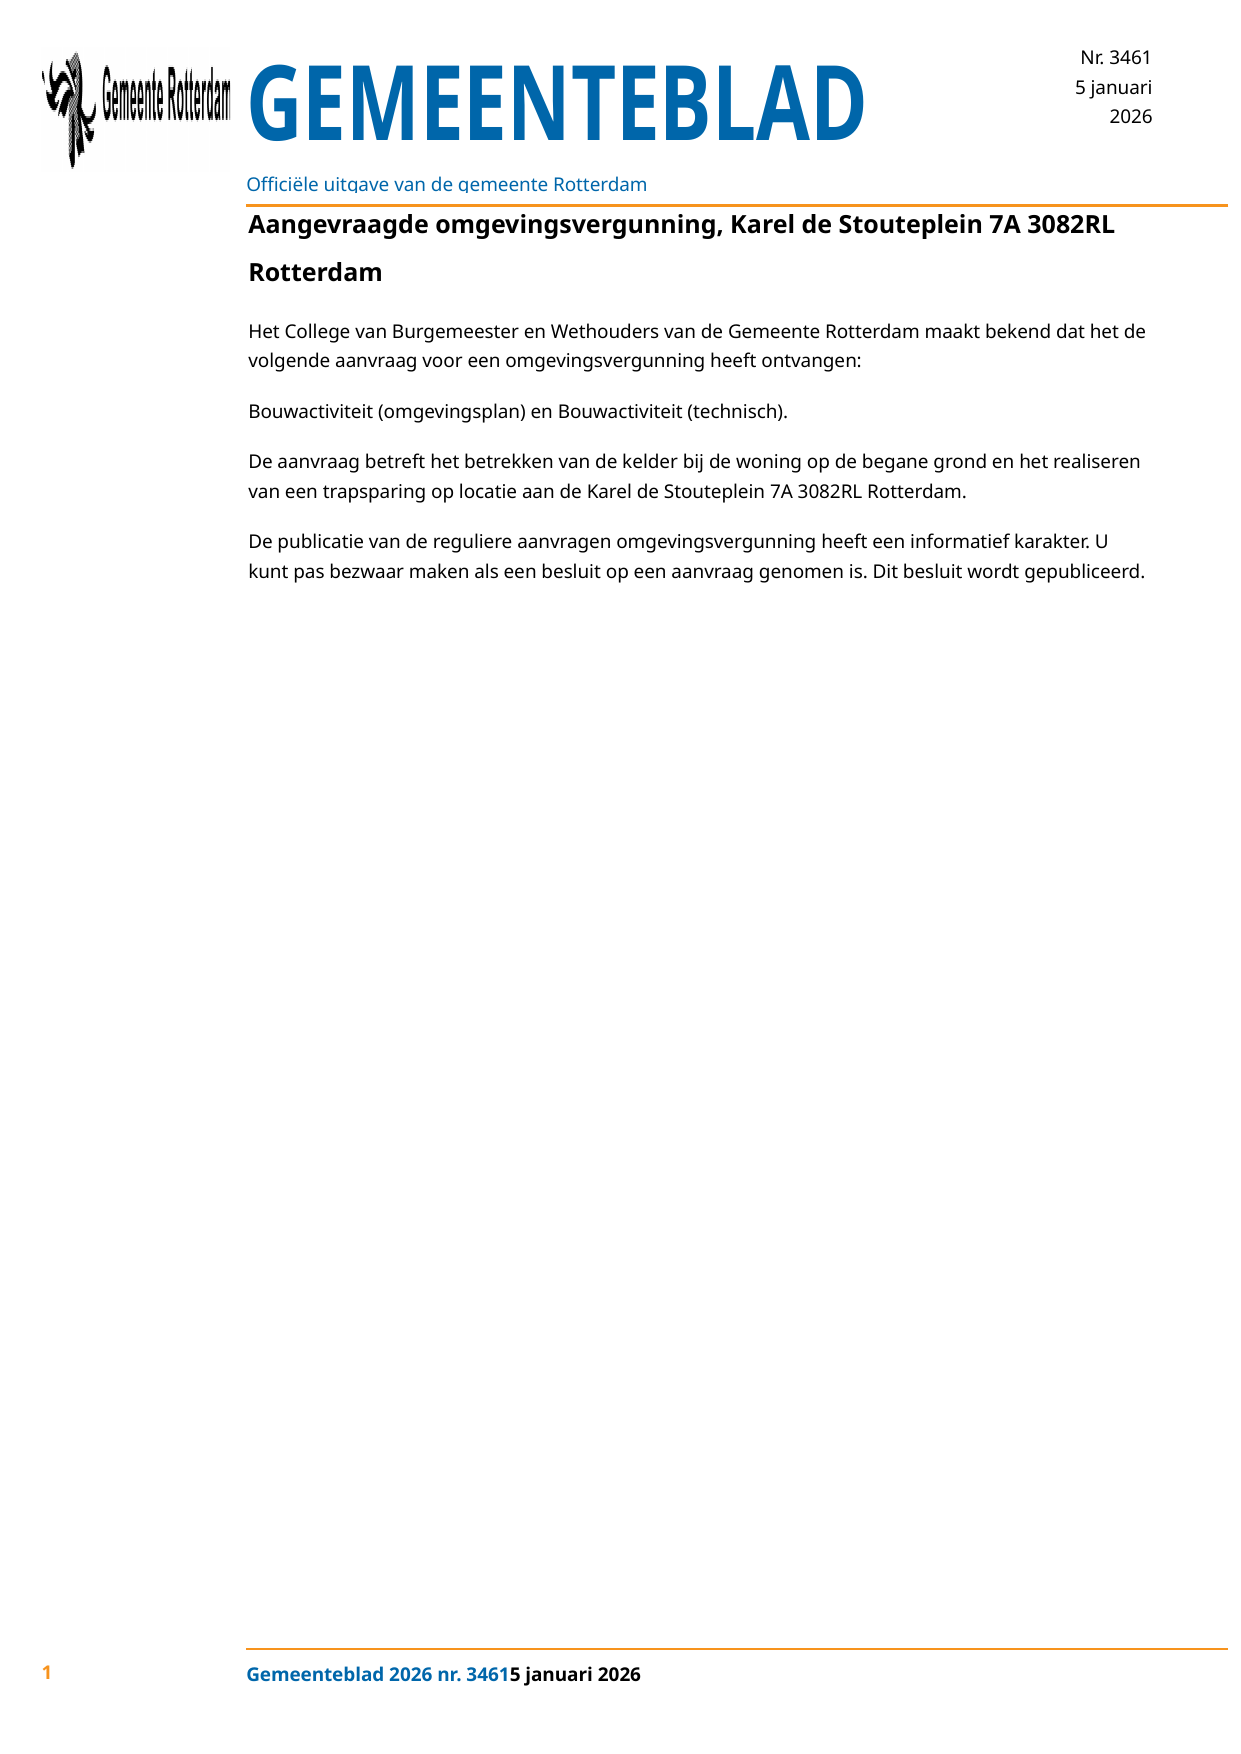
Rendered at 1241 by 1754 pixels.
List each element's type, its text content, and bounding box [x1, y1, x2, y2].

text Het College van Burgemeester en Wethouders van de Gemeente Rotterdam maakt bekend dat het de volgende aanvraag voor een omgevingsvergunning heeft ontvangen: [248, 318, 1152, 373]
text De publicatie van de reguliere aanvragen omgevingsvergunning heeft een informatief karakter. U kunt pas bezwaar maken als een besluit op een aanvraag genomen is. Dit besluit wordt gepubliceerd. [248, 528, 1152, 584]
text Bouwactiviteit (omgevingsplan) en Bouwactiviteit (technisch). [248, 398, 1152, 424]
picture [41, 47, 231, 172]
text Aangevraagde omgevingsvergunning, Karel de Stouteplein 7A 3082RL Rotterdam [248, 207, 1152, 288]
text De aanvraag betreft het betrekken van de kelder bij de woning op de begane grond en het realiseren van een trapsparing op locatie aan de Karel de Stouteplein 7A 3082RL Rotterdam. [248, 448, 1152, 504]
